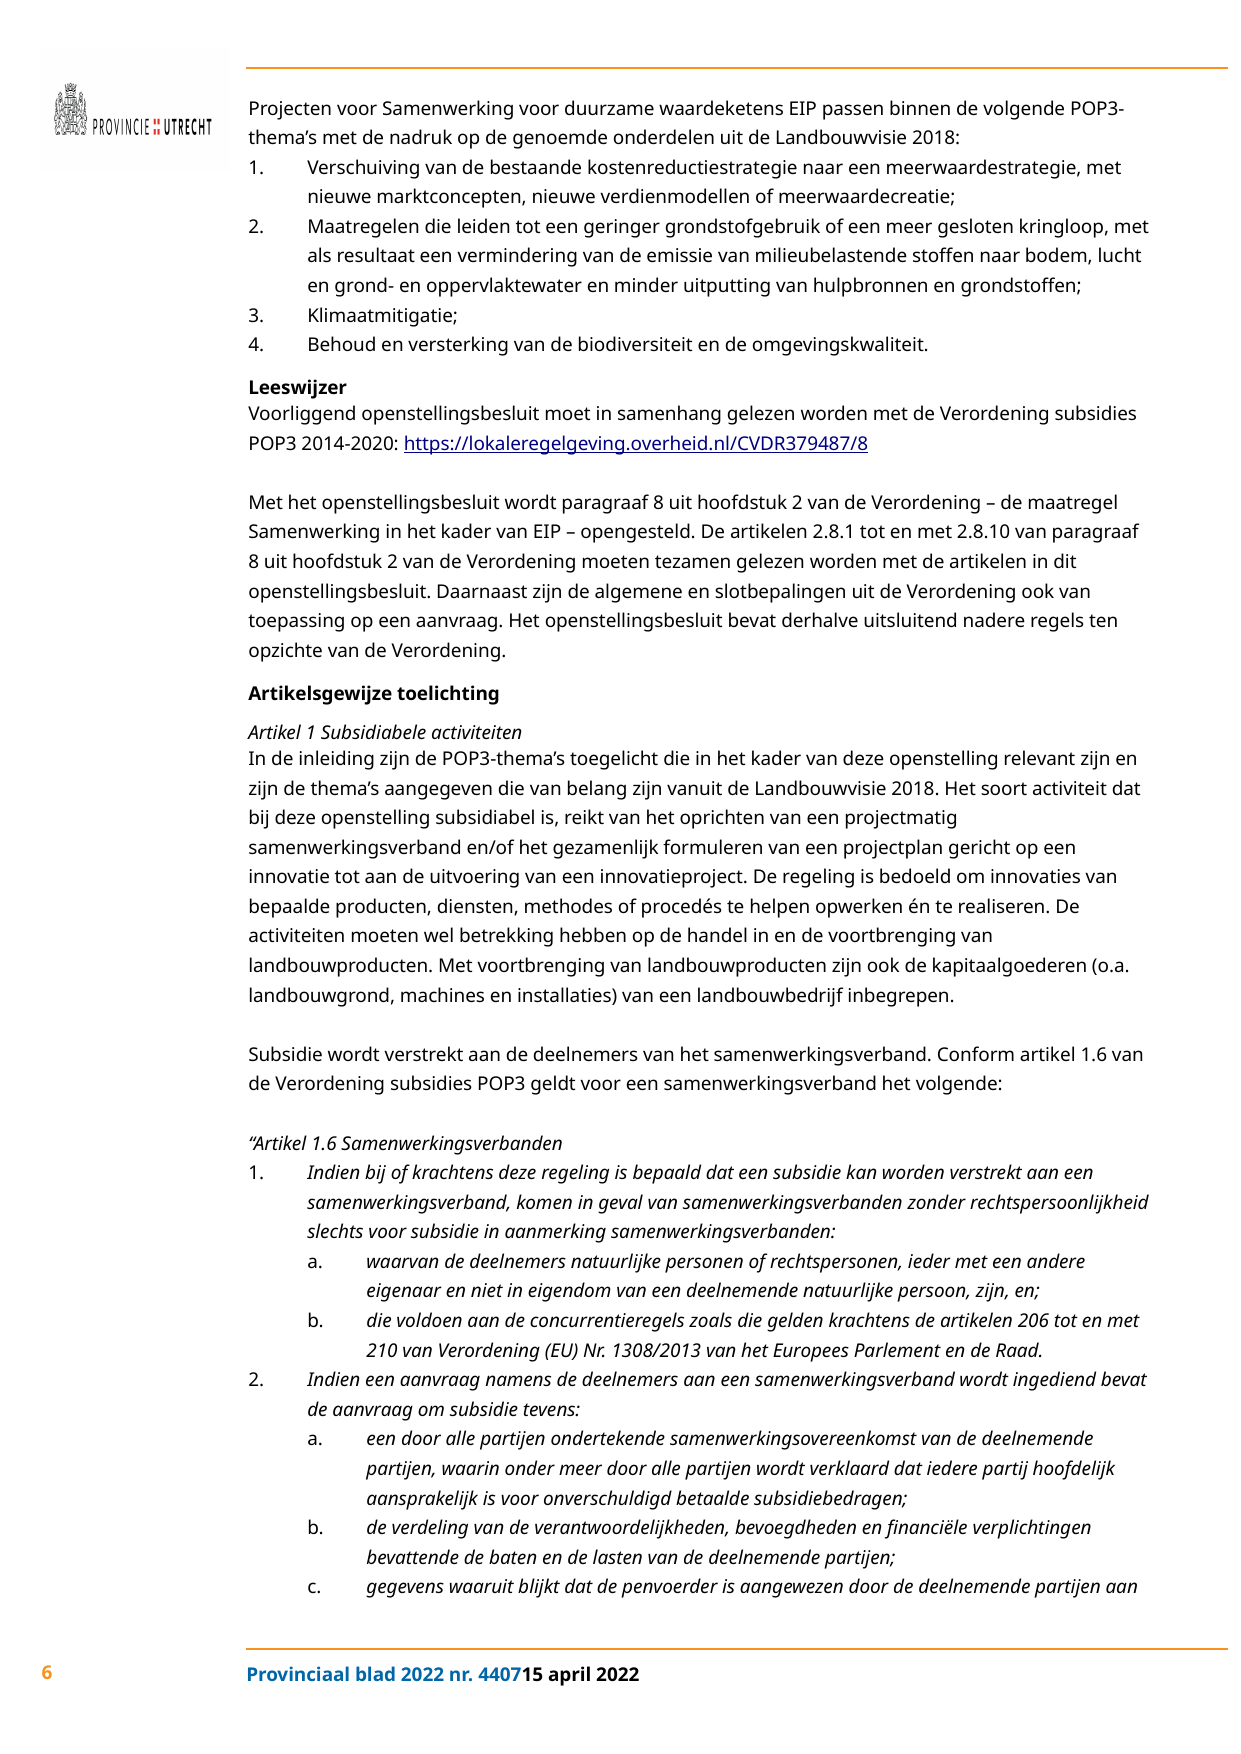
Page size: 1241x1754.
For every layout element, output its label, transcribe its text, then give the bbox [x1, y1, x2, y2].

text Leeswijzer [248, 374, 1152, 400]
list waarvan de deelnemers natuurlijke personen of rechtspersonen, ieder met een andere eigenaar en niet in eigendom van een deelnemende natuurlijke persoon, zijn, en; [307, 1248, 1152, 1303]
list Maatregelen die leiden tot een geringer grondstofgebruik of een meer gesloten kringloop, met als resultaat een vermindering van de emissie van milieubelastende stoffen naar bodem, lucht en grond- en oppervlaktewater en minder uitputting van hulpbronnen en grondstoffen; [248, 213, 1152, 298]
text Projecten voor Samenwerking voor duurzame waardeketens EIP passen binnen de volgende POP3-thema’s met de nadruk op de genoemde onderdelen uit de Landbouwvisie 2018: [248, 95, 1152, 150]
list gegevens waaruit blijkt dat de penvoerder is aangewezen door de deelnemende partijen aan [307, 1573, 1152, 1599]
text Artikel 1 Subsidiabele activiteiten [248, 719, 1152, 745]
list die voldoen aan de concurrentieregels zoals die gelden krachtens de artikelen 206 tot en met 210 van Verordening (EU) Nr. 1308/2013 van het Europees Parlement en de Raad. [307, 1307, 1152, 1362]
list Behoud en versterking van de biodiversiteit en de omgevingskwaliteit. [248, 331, 1152, 357]
list de verdeling van de verantwoordelijkheden, bevoegdheden en financiële verplichtingen bevattende de baten en de lasten van de deelnemende partijen; [307, 1514, 1152, 1569]
picture [41, 47, 231, 172]
list Indien een aanvraag namens de deelnemers aan een samenwerkingsverband wordt ingediend bevat de aanvraag om subsidie tevens: [248, 1366, 1152, 1422]
list Indien bij of krachtens deze regeling is bepaald dat een subsidie kan worden verstrekt aan een samenwerkingsverband, komen in geval van samenwerkingsverbanden zonder rechtspersoonlijkheid slechts voor subsidie in aanmerking samenwerkingsverbanden: [248, 1159, 1152, 1244]
text In de inleiding zijn de POP3-thema’s toegelicht die in het kader van deze openstelling relevant zijn en zijn de thema’s aangegeven die van belang zijn vanuit de Landbouwvisie 2018. Het soort activiteit dat bij deze openstelling subsidiabel is, reikt van het oprichten van een projectmatig samenwerkingsverband en/of het gezamenlijk formuleren van een projectplan gericht op een innovatie tot aan de uitvoering van een innovatieproject. De regeling is bedoeld om innovaties van bepaalde producten, diensten, methodes of procedés te helpen opwerken én te realiseren. De activiteiten moeten wel betrekking hebben op de handel in en de voortbrenging van landbouwproducten. Met voortbrenging van landbouwproducten zijn ook de kapitaalgoederen (o.a. landbouwgrond, machines en installaties) van een landbouwbedrijf inbegrepen. [248, 745, 1152, 1007]
list Verschuiving van de bestaande kostenreductiestrategie naar een meerwaardestrategie, met nieuwe marktconcepten, nieuwe verdienmodellen of meerwaardecreatie; [248, 154, 1152, 209]
text Artikelsgewijze toelichting [248, 680, 1152, 706]
text Met het openstellingsbesluit wordt paragraaf 8 uit hoofdstuk 2 van de Verordening – de maatregel Samenwerking in het kader van EIP – opengesteld. De artikelen 2.8.1 tot en met 2.8.10 van paragraaf 8 uit hoofdstuk 2 van de Verordening moeten tezamen gelezen worden met de artikelen in dit openstellingsbesluit. Daarnaast zijn de algemene en slotbepalingen uit de Verordening ook van toepassing op een aanvraag. Het openstellingsbesluit bevat derhalve uitsluitend nadere regels ten opzichte van de Verordening. [248, 489, 1152, 663]
text Voorliggend openstellingsbesluit moet in samenhang gelezen worden met de Verordening subsidies POP3 2014-2020: https://lokaleregelgeving.overheid.nl/CVDR379487/8 [248, 400, 1152, 456]
list een door alle partijen ondertekende samenwerkingsovereenkomst van de deelnemende partijen, waarin onder meer door alle partijen wordt verklaard dat iedere partij hoofdelijk aansprakelijk is voor onverschuldigd betaalde subsidiebedragen; [307, 1426, 1152, 1510]
text “Artikel 1.6 Samenwerkingsverbanden [248, 1130, 1152, 1155]
text Subsidie wordt verstrekt aan de deelnemers van het samenwerkingsverband. Conform artikel 1.6 van de Verordening subsidies POP3 geldt voor een samenwerkingsverband het volgende: [248, 1041, 1152, 1096]
list Klimaatmitigatie; [248, 302, 1152, 328]
